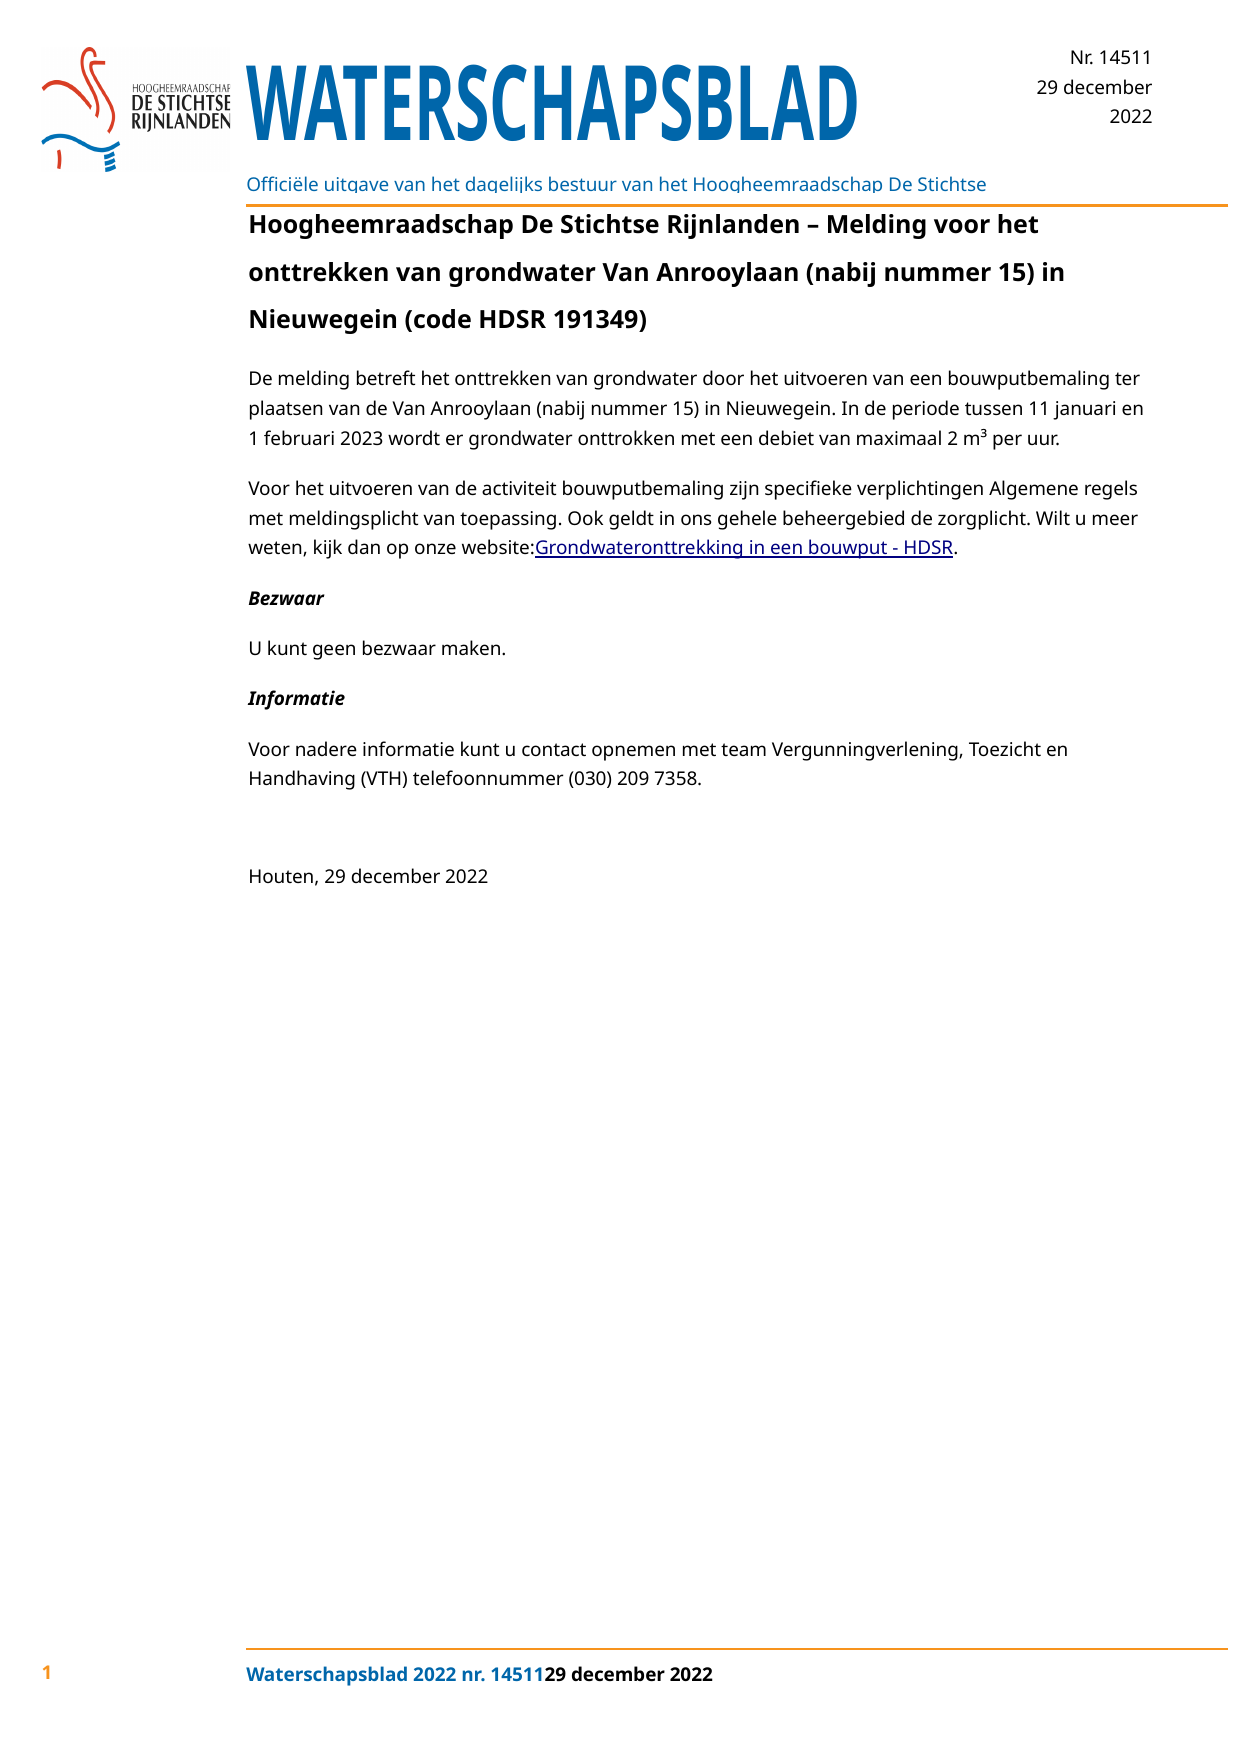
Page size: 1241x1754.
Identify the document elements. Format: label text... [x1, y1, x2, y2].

picture [41, 47, 231, 172]
text Houten, 29 december 2022 [248, 864, 1152, 889]
text Bezwaar [248, 585, 1152, 610]
text Voor het uitvoeren van de activiteit bouwputbemaling zijn specifieke verplichtingen Algemene regels met meldingsplicht van toepassing. Ook geldt in ons gehele beheergebied de zorgplicht. Wilt u meer weten, kijk dan op onze website:Grondwateronttrekking in een bouwput - HDSR. [248, 475, 1152, 560]
text Hoogheemraadschap De Stichtse Rijnlanden – Melding voor het onttrekken van grondwater Van Anrooylaan (nabij nummer 15) in Nieuwegein (code HDSR 191349) [248, 207, 1152, 336]
text De melding betreft het onttrekken van grondwater door het uitvoeren van een bouwputbemaling ter plaatsen van de Van Anrooylaan (nabij nummer 15) in Nieuwegein. In de periode tussen 11 januari en 1 februari 2023 wordt er grondwater onttrokken met een debiet van maximaal 2 m³ per uur. [248, 366, 1152, 450]
text Informatie [248, 686, 1152, 711]
text Voor nadere informatie kunt u contact opnemen met team Vergunningverlening, Toezicht en Handhaving (VTH) telefoonnummer (030) 209 7358. [248, 736, 1152, 791]
text U kunt geen bezwaar maken. [248, 635, 1152, 661]
